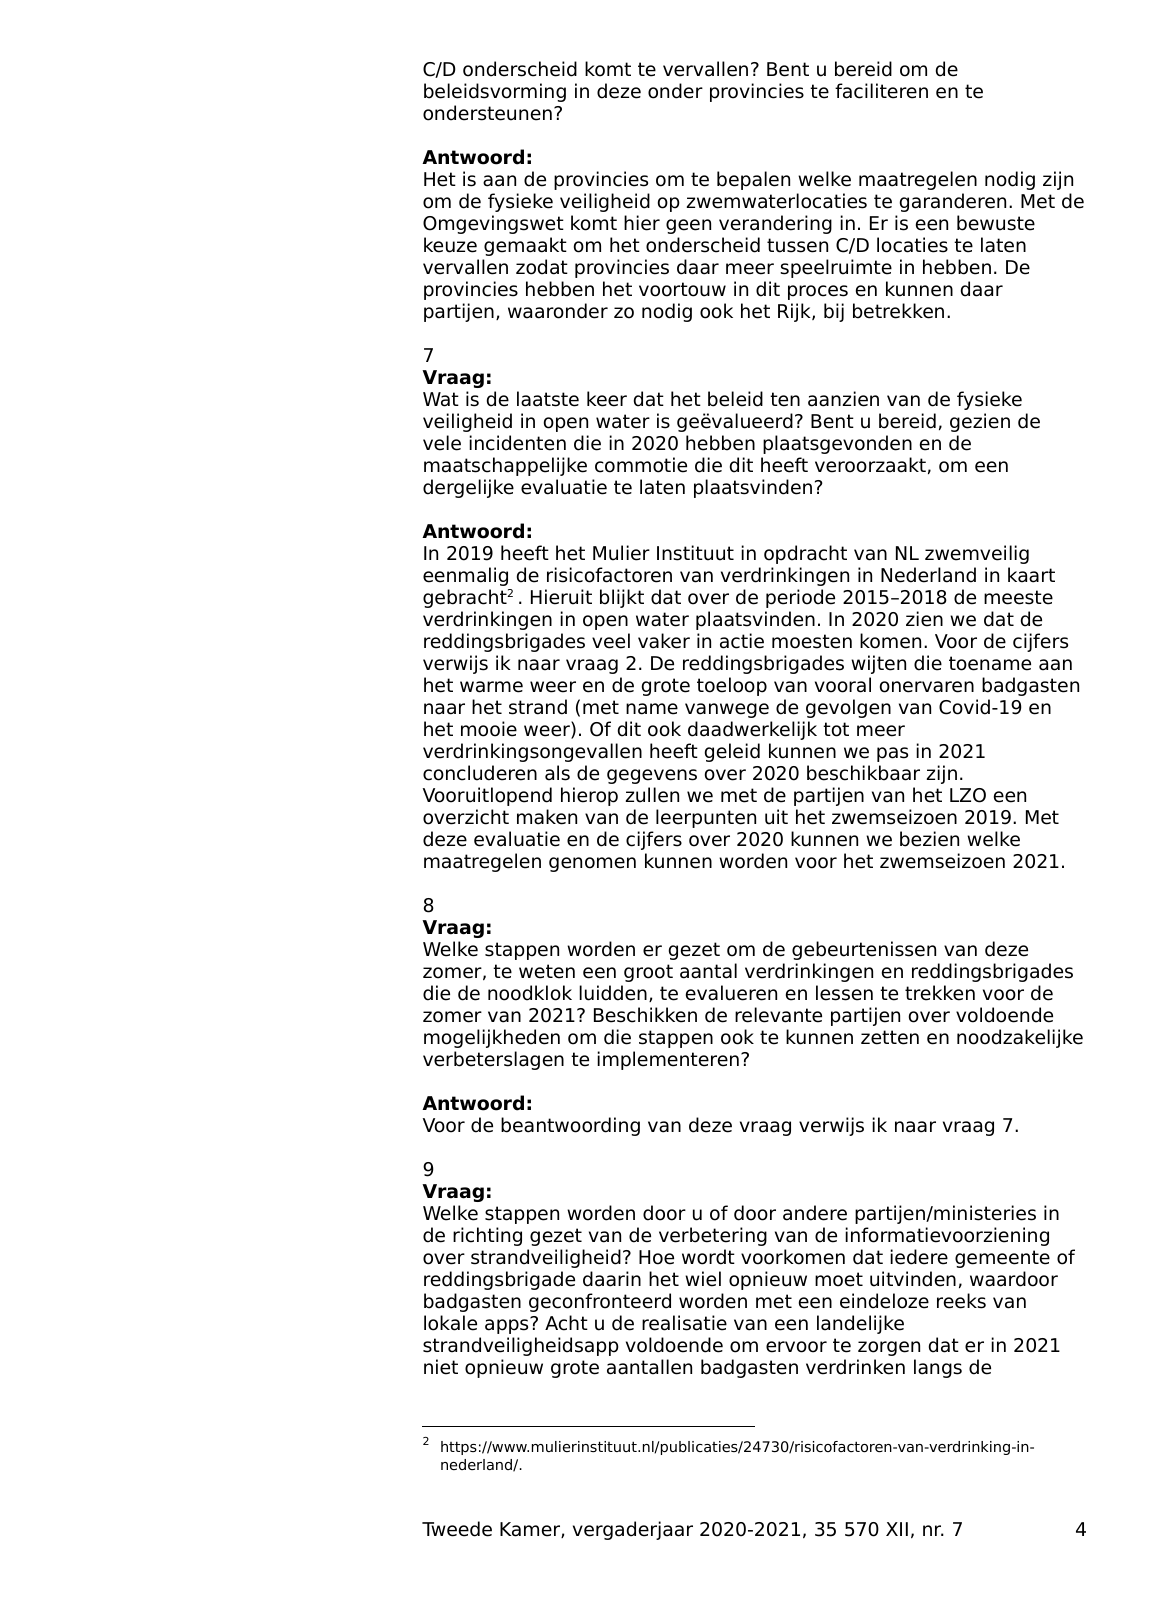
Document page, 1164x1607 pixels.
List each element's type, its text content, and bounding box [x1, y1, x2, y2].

text Antwoord: [422, 147, 1087, 169]
text Vraag: [422, 1181, 1087, 1203]
text Het is aan de provincies om te bepalen welke maatregelen nodig zijn om de fysieke veiligheid op zwemwaterlocaties te garanderen. Met de Omgevingswet komt hier geen verandering in. Er is een bewuste keuze gemaakt om het onderscheid tussen C/D locaties te laten vervallen zodat provincies daar meer speelruimte in hebben. De provincies hebben het voortouw in dit proces en kunnen daar partijen, waaronder zo nodig ook het Rijk, bij betrekken. [422, 169, 1087, 323]
text Vraag: [422, 367, 1087, 389]
text Welke stappen worden er gezet om de gebeurtenissen van deze zomer, te weten een groot aantal verdrinkingen en reddingsbrigades die de noodklok luidden, te evalueren en lessen te trekken voor de zomer van 2021? Beschikken de relevante partijen over voldoende mogelijkheden om die stappen ook te kunnen zetten en noodzakelijke verbeterslagen te implementeren? [422, 939, 1087, 1071]
text Welke stappen worden door u of door andere partijen/ministeries in de richting gezet van de verbetering van de informatievoorziening over strandveiligheid? Hoe wordt voorkomen dat iedere gemeente of reddingsbrigade daarin het wiel opnieuw moet uitvinden, waardoor badgasten geconfronteerd worden met een eindeloze reeks van lokale apps? Acht u de realisatie van een landelijke strandveiligheidsapp voldoende om ervoor te zorgen dat er in 2021 niet opnieuw grote aantallen badgasten verdrinken langs de [422, 1203, 1087, 1379]
text https://www.mulierinstituut.nl/publicaties/24730/risicofactoren-van-verdrinking-in-nederland/. [422, 1435, 1087, 1474]
text C/D onderscheid komt te vervallen? Bent u bereid om de beleidsvorming in deze onder provincies te faciliteren en te ondersteunen? [422, 59, 1087, 125]
text 7 [422, 345, 1087, 367]
text 8 [422, 895, 1087, 917]
text In 2019 heeft het Mulier Instituut in opdracht van NL zwemveilig eenmalig de risicofactoren van verdrinkingen in Nederland in kaart gebracht. Hieruit blijkt dat over de periode 2015–2018 de meeste verdrinkingen in open water plaatsvinden. In 2020 zien we dat de reddingsbrigades veel vaker in actie moesten komen. Voor de cijfers verwijs ik naar vraag 2. De reddingsbrigades wijten die toename aan het warme weer en de grote toeloop van vooral onervaren badgasten naar het strand (met name vanwege de gevolgen van Covid-19 en het mooie weer). Of dit ook daadwerkelijk tot meer verdrinkingsongevallen heeft geleid kunnen we pas in 2021 concluderen als de gegevens over 2020 beschikbaar zijn. Vooruitlopend hierop zullen we met de partijen van het LZO een overzicht maken van de leerpunten uit het zwemseizoen 2019. Met deze evaluatie en de cijfers over 2020 kunnen we bezien welke maatregelen genomen kunnen worden voor het zwemseizoen 2021. [422, 543, 1087, 873]
text Antwoord: [422, 521, 1087, 543]
text Wat is de laatste keer dat het beleid ten aanzien van de fysieke veiligheid in open water is geëvalueerd? Bent u bereid, gezien de vele incidenten die in 2020 hebben plaatsgevonden en de maatschappelijke commotie die dit heeft veroorzaakt, om een dergelijke evaluatie te laten plaatsvinden? [422, 389, 1087, 499]
text Vraag: [422, 917, 1087, 939]
text 9 [422, 1159, 1087, 1181]
text Voor de beantwoording van deze vraag verwijs ik naar vraag 7. [422, 1115, 1087, 1137]
text Antwoord: [422, 1093, 1087, 1115]
